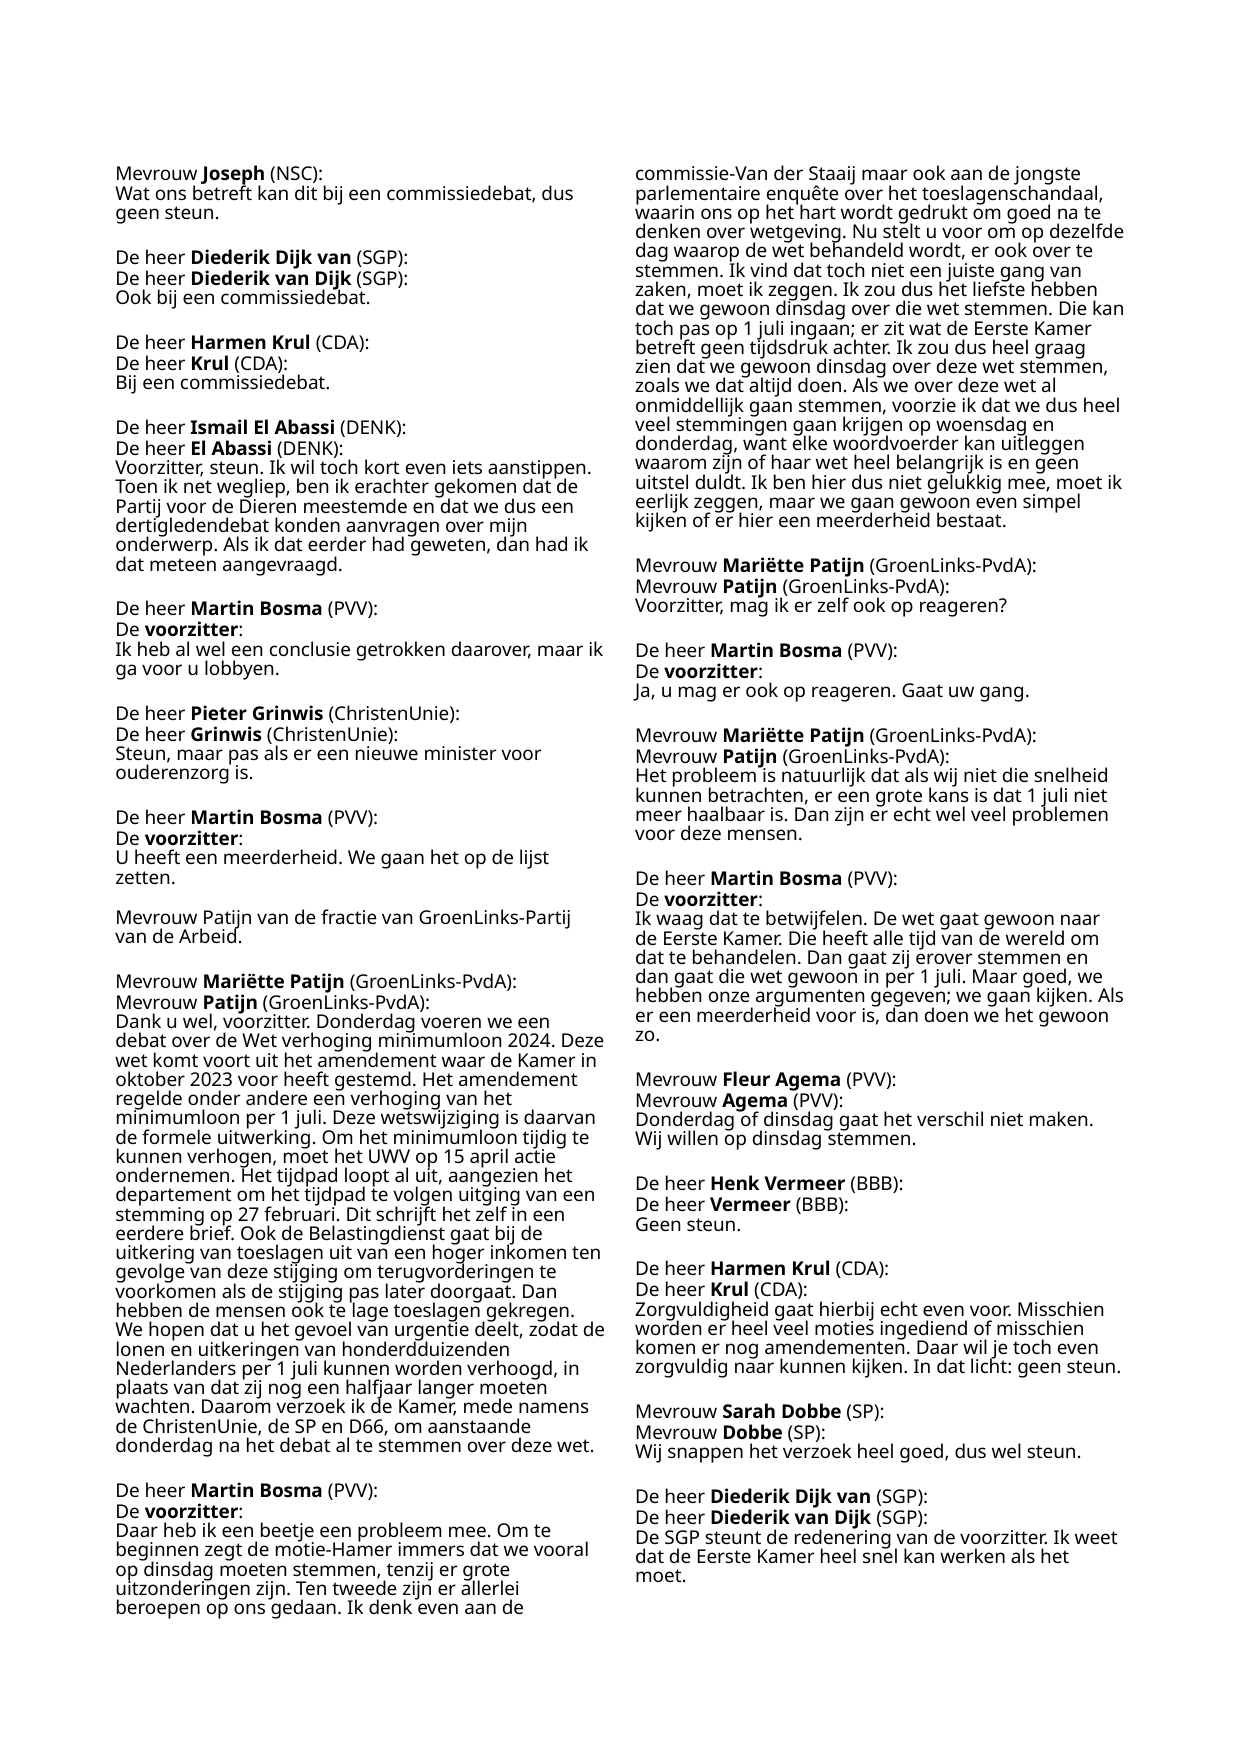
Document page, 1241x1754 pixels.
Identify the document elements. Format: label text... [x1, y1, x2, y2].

text De heer Grinwis (ChristenUnie): [115, 726, 605, 745]
text Zorgvuldigheid gaat hierbij echt even voor. Misschien worden er heel veel moties ingediend of misschien komen er nog amendementen. Daar wil je toch even zorgvuldig naar kunnen kijken. In dat licht: geen steun. [635, 1301, 1125, 1378]
text De heer Harmen Krul (CDA): [115, 329, 605, 355]
text De SGP steunt de redenering van de voorzitter. Ik weet dat de Eerste Kamer heel snel kan werken als het moet. [635, 1529, 1125, 1586]
text De heer Martin Bosma (PVV): [115, 804, 605, 830]
text Mevrouw Agema (PVV): [635, 1092, 1125, 1111]
text Geen steun. [635, 1216, 1125, 1235]
text De heer Krul (CDA): [635, 1281, 1125, 1301]
text De heer Pieter Grinwis (ChristenUnie): [115, 700, 605, 726]
text De heer Diederik van Dijk (SGP): [635, 1509, 1125, 1529]
text Mevrouw Sarah Dobbe (SP): [635, 1398, 1125, 1424]
text Mevrouw Patijn (GroenLinks-PvdA): [635, 748, 1125, 767]
text De heer Harmen Krul (CDA): [635, 1256, 1125, 1281]
text Dank u wel, voorzitter. Donderdag voeren we een debat over de Wet verhoging minimumloon 2024. Deze wet komt voort uit het amendement waar de Kamer in oktober 2023 voor heeft gestemd. Het amendement regelde onder andere een verhoging van het minimumloon per 1 juli. Deze wetswijziging is daarvan de formele uitwerking. Om het minimumloon tijdig te kunnen verhogen, moet het UWV op 15 april actie ondernemen. Het tijdpad loopt al uit, aangezien het departement om het tijdpad te volgen uitging van een stemming op 27 februari. Dit schrijft het zelf in een eerdere brief. Ook de Belastingdienst gaat bij de uitkering van toeslagen uit van een hoger inkomen ten gevolge van deze stijging om terugvorderingen te voorkomen als de stijging pas later doorgaat. Dan hebben de mensen ook te lage toeslagen gekregen. We hopen dat u het gevoel van urgentie deelt, zodat de lonen en uitkeringen van honderdduizenden Nederlanders per 1 juli kunnen worden verhoogd, in plaats van dat zij nog een halfjaar langer moeten wachten. Daarom verzoek ik de Kamer, mede namens de ChristenUnie, de SP en D66, om aanstaande donderdag na het debat al te stemmen over deze wet. [115, 1013, 605, 1456]
text Voorzitter, steun. Ik wil toch kort even iets aanstippen. Toen ik net wegliep, ben ik erachter gekomen dat de Partij voor de Dieren meestemde en dat we dus een dertigledendebat konden aanvragen over mijn onderwerp. Als ik dat eerder had geweten, dan had ik dat meteen aangevraagd. [115, 459, 605, 575]
text Mevrouw Patijn (GroenLinks-PvdA): [635, 578, 1125, 597]
text Ik waag dat te betwijfelen. De wet gaat gewoon naar de Eerste Kamer. Die heeft alle tijd van de wereld om dat te behandelen. Dan gaat zij erover stemmen en dan gaat die wet gewoon in per 1 juli. Maar goed, we hebben onze argumenten gegeven; we gaan kijken. Als er een meerderheid voor is, dan doen we het gewoon zo. [635, 910, 1125, 1045]
text De voorzitter: [115, 830, 605, 849]
text De heer Diederik van Dijk (SGP): [115, 270, 605, 289]
text Wat ons betreft kan dit bij een commissiedebat, dus geen steun. [115, 184, 605, 223]
text Ook bij een commissiedebat. [115, 289, 605, 308]
text Ja, u mag er ook op reageren. Gaat uw gang. [635, 682, 1125, 702]
text Mevrouw Joseph (NSC): [115, 165, 605, 184]
text De heer Ismail El Abassi (DENK): [115, 414, 605, 440]
text De heer Krul (CDA): [115, 355, 605, 374]
text commissie-Van der Staaij maar ook aan de jongste parlementaire enquête over het toeslagenschandaal, waarin ons op het hart wordt gedrukt om goed na te denken over wetgeving. Nu stelt u voor om op dezelfde dag waarop de wet behandeld wordt, er ook over te stemmen. Ik vind dat toch niet een juiste gang van zaken, moet ik zeggen. Ik zou dus het liefste hebben dat we gewoon dinsdag over die wet stemmen. Die kan toch pas op 1 juli ingaan; er zit wat de Eerste Kamer betreft geen tijdsdruk achter. Ik zou dus heel graag zien dat we gewoon dinsdag over deze wet stemmen, zoals we dat altijd doen. Als we over deze wet al onmiddellijk gaan stemmen, voorzie ik dat we dus heel veel stemmingen gaan krijgen op woensdag en donderdag, want elke woordvoerder kan uitleggen waarom zijn of haar wet heel belangrijk is en geen uitstel duldt. Ik ben hier dus niet gelukkig mee, moet ik eerlijk zeggen, maar we gaan gewoon even simpel kijken of er hier een meerderheid bestaat. [635, 165, 1125, 531]
text Donderdag of dinsdag gaat het verschil niet maken. Wij willen op dinsdag stemmen. [635, 1111, 1125, 1150]
text De heer Martin Bosma (PVV): [115, 596, 605, 621]
text Mevrouw Mariëtte Patijn (GroenLinks-PvdA): [635, 722, 1125, 748]
text Wij snappen het verzoek heel goed, dus wel steun. [635, 1443, 1125, 1463]
text Mevrouw Mariëtte Patijn (GroenLinks-PvdA): [115, 968, 605, 994]
text Mevrouw Fleur Agema (PVV): [635, 1066, 1125, 1092]
text De voorzitter: [115, 1503, 605, 1522]
text De voorzitter: [635, 891, 1125, 910]
text De heer Vermeer (BBB): [635, 1196, 1125, 1216]
text Het probleem is natuurlijk dat als wij niet die snelheid kunnen betrachten, er een grote kans is dat 1 juli niet meer haalbaar is. Dan zijn er echt wel veel problemen voor deze mensen. [635, 767, 1125, 844]
text De heer El Abassi (DENK): [115, 440, 605, 459]
text Daar heb ik een beetje een probleem mee. Om te beginnen zegt de motie-Hamer immers dat we vooral op dinsdag moeten stemmen, tenzij er grote uitzonderingen zijn. Ten tweede zijn er allerlei beroepen op ons gedaan. Ik denk even aan de [115, 1522, 605, 1618]
text De heer Diederik Dijk van (SGP): [115, 244, 605, 270]
text De heer Martin Bosma (PVV): [635, 865, 1125, 891]
text De heer Henk Vermeer (BBB): [635, 1171, 1125, 1196]
text Mevrouw Patijn van de fractie van GroenLinks-Partij van de Arbeid. [115, 909, 605, 947]
text De heer Martin Bosma (PVV): [115, 1477, 605, 1503]
text Mevrouw Dobbe (SP): [635, 1424, 1125, 1443]
text Mevrouw Patijn (GroenLinks-PvdA): [115, 994, 605, 1013]
text De heer Diederik Dijk van (SGP): [635, 1484, 1125, 1509]
text De voorzitter: [115, 621, 605, 641]
text De voorzitter: [635, 663, 1125, 682]
text Ik heb al wel een conclusie getrokken daarover, maar ik ga voor u lobbyen. [115, 641, 605, 679]
text U heeft een meerderheid. We gaan het op de lijst zetten. [115, 849, 605, 888]
text Bij een commissiedebat. [115, 374, 605, 393]
text Steun, maar pas als er een nieuwe minister voor ouderenzorg is. [115, 745, 605, 783]
text Mevrouw Mariëtte Patijn (GroenLinks-PvdA): [635, 552, 1125, 578]
text Voorzitter, mag ik er zelf ook op reageren? [635, 597, 1125, 617]
text De heer Martin Bosma (PVV): [635, 637, 1125, 663]
